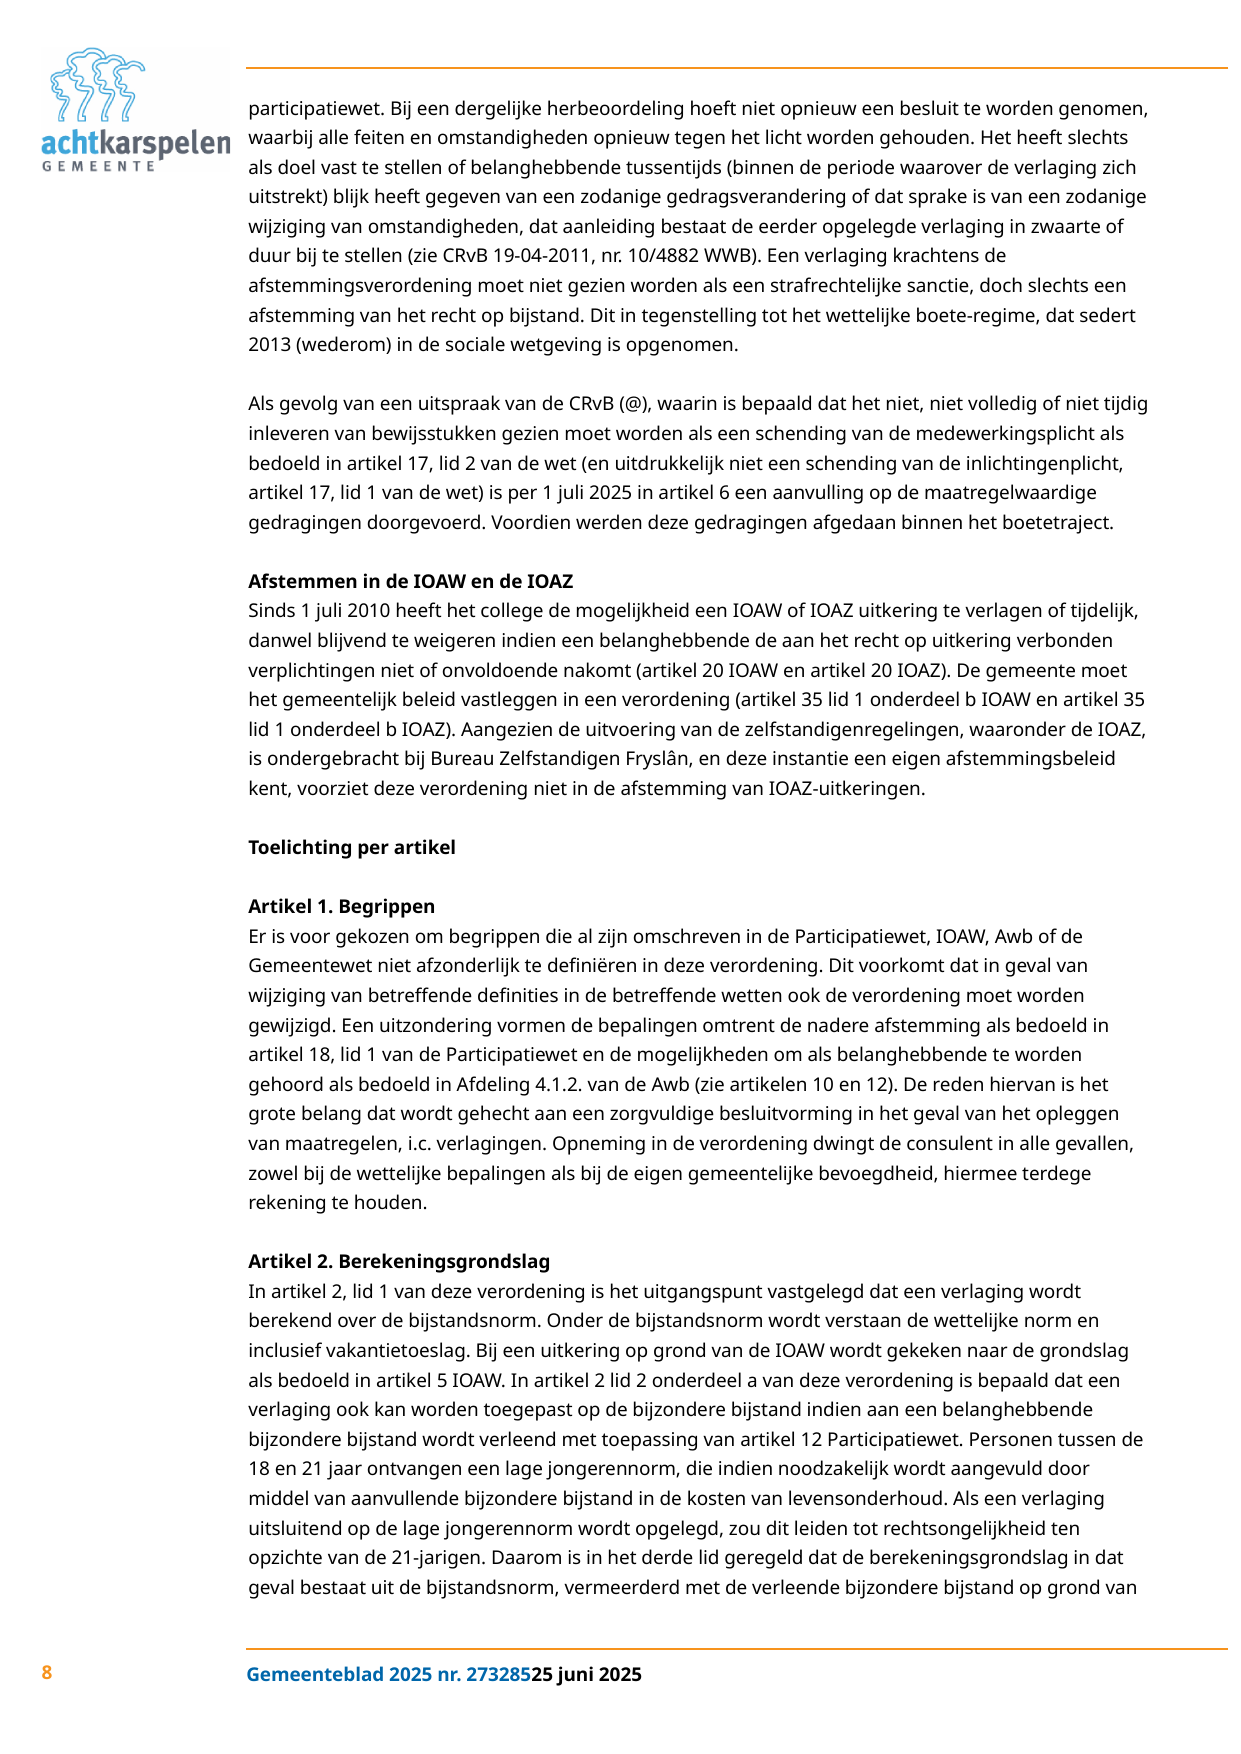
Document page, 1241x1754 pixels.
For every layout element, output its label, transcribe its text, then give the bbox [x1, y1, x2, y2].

text Sinds 1 juli 2010 heeft het college de mogelijkheid een IOAW of IOAZ uitkering te verlagen of tijdelijk, danwel blijvend te weigeren indien een belanghebbende de aan het recht op uitkering verbonden verplichtingen niet of onvoldoende nakomt (artikel 20 IOAW en artikel 20 IOAZ). De gemeente moet het gemeentelijk beleid vastleggen in een verordening (artikel 35 lid 1 onderdeel b IOAW en artikel 35 lid 1 onderdeel b IOAZ). Aangezien de uitvoering van de zelfstandigenregelingen, waaronder de IOAZ, is ondergebracht bij Bureau Zelfstandigen Fryslân, en deze instantie een eigen afstemmingsbeleid kent, voorziet deze verordening niet in de afstemming van IOAZ-uitkeringen. [248, 598, 1152, 801]
picture [41, 47, 231, 172]
text participatiewet. Bij een dergelijke herbeoordeling hoeft niet opnieuw een besluit te worden genomen, waarbij alle feiten en omstandigheden opnieuw tegen het licht worden gehouden. Het heeft slechts als doel vast te stellen of belanghebbende tussentijds (binnen de periode waarover de verlaging zich uitstrekt) blijk heeft gegeven van een zodanige gedragsverandering of dat sprake is van een zodanige wijziging van omstandigheden, dat aanleiding bestaat de eerder opgelegde verlaging in zwaarte of duur bij te stellen (zie CRvB 19-04-2011, nr. 10/4882 WWB). Een verlaging krachtens de afstemmingsverordening moet niet gezien worden als een strafrechtelijke sanctie, doch slechts een afstemming van het recht op bijstand. Dit in tegenstelling tot het wettelijke boete-regime, dat sedert 2013 (wederom) in de sociale wetgeving is opgenomen. [248, 95, 1152, 357]
text Als gevolg van een uitspraak van de CRvB (@), waarin is bepaald dat het niet, niet volledig of niet tijdig inleveren van bewijsstukken gezien moet worden als een schending van de medewerkingsplicht als bedoeld in artikel 17, lid 2 van de wet (en uitdrukkelijk niet een schending van de inlichtingenplicht, artikel 17, lid 1 van de wet) is per 1 juli 2025 in artikel 6 een aanvulling op de maatregelwaardige gedragingen doorgevoerd. Voordien werden deze gedragingen afgedaan binnen het boetetraject. [248, 391, 1152, 535]
text Artikel 2. Berekeningsgrondslag [248, 1248, 1152, 1274]
text Er is voor gekozen om begrippen die al zijn omschreven in de Participatiewet, IOAW, Awb of de Gemeentewet niet afzonderlijk te definiëren in deze verordening. Dit voorkomt dat in geval van wijziging van betreffende definities in de betreffende wetten ook de verordening moet worden gewijzigd. Een uitzondering vormen de bepalingen omtrent de nadere afstemming als bedoeld in artikel 18, lid 1 van de Participatiewet en de mogelijkheden om als belanghebbende te worden gehoord als bedoeld in Afdeling 4.1.2. van de Awb (zie artikelen 10 en 12). De reden hiervan is het grote belang dat wordt gehecht aan een zorgvuldige besluitvorming in het geval van het opleggen van maatregelen, i.c. verlagingen. Opneming in de verordening dwingt de consulent in alle gevallen, zowel bij de wettelijke bepalingen als bij de eigen gemeentelijke bevoegdheid, hiermee terdege rekening te houden. [248, 923, 1152, 1215]
text Toelichting per artikel [248, 834, 1152, 860]
text In artikel 2, lid 1 van deze verordening is het uitgangspunt vastgelegd dat een verlaging wordt berekend over de bijstandsnorm. Onder de bijstandsnorm wordt verstaan de wettelijke norm en inclusief vakantietoeslag. Bij een uitkering op grond van de IOAW wordt gekeken naar de grondslag als bedoeld in artikel 5 IOAW. In artikel 2 lid 2 onderdeel a van deze verordening is bepaald dat een verlaging ook kan worden toegepast op de bijzondere bijstand indien aan een belanghebbende bijzondere bijstand wordt verleend met toepassing van artikel 12 Participatiewet. Personen tussen de 18 en 21 jaar ontvangen een lage jongerennorm, die indien noodzakelijk wordt aangevuld door middel van aanvullende bijzondere bijstand in de kosten van levensonderhoud. Als een verlaging uitsluitend op de lage jongerennorm wordt opgelegd, zou dit leiden tot rechtsongelijkheid ten opzichte van de 21-jarigen. Daarom is in het derde lid geregeld dat de berekeningsgrondslag in dat geval bestaat uit de bijstandsnorm, vermeerderd met de verleende bijzondere bijstand op grond van [248, 1278, 1152, 1600]
text Afstemmen in de IOAW en de IOAZ [248, 568, 1152, 594]
text Artikel 1. Begrippen [248, 893, 1152, 919]
